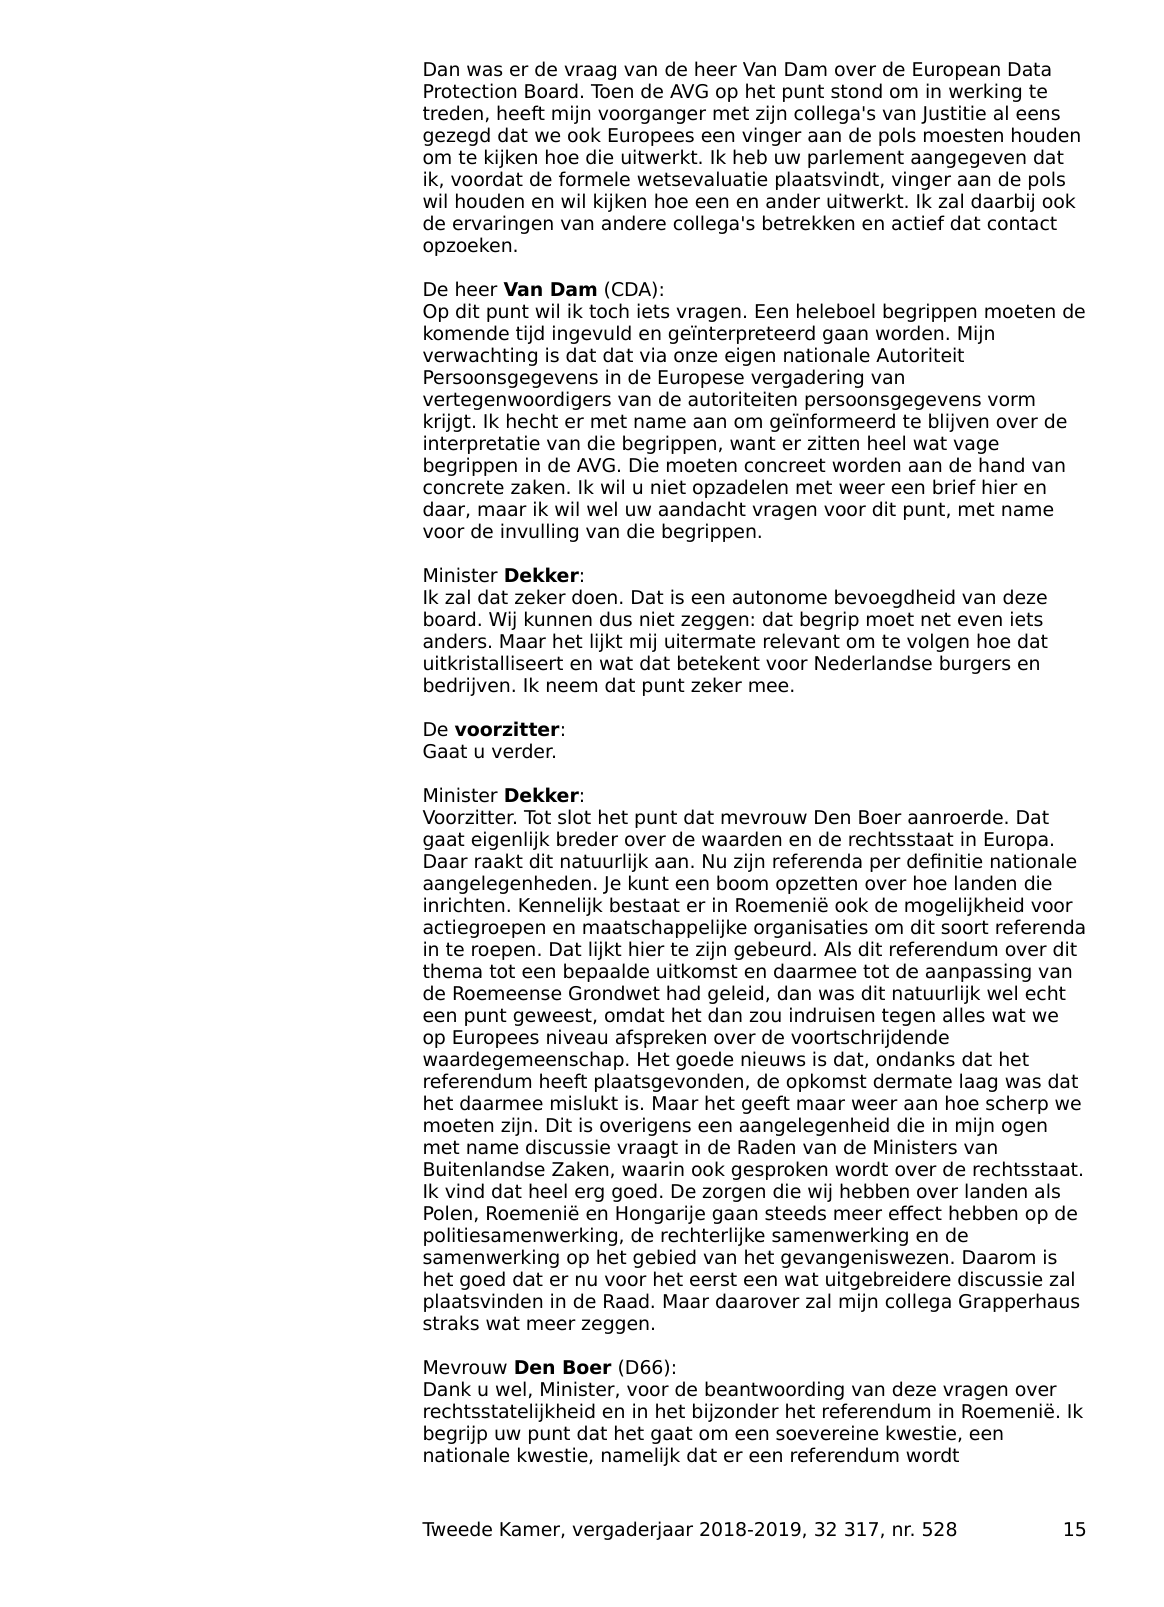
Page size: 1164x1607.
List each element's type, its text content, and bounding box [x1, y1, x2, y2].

text Mevrouw Den Boer (D66): [422, 1357, 1087, 1379]
text Minister Dekker: [422, 785, 1087, 807]
text Dan was er de vraag van de heer Van Dam over de European Data Protection Board. Toen de AVG op het punt stond om in werking te treden, heeft mijn voorganger met zijn collega's van Justitie al eens gezegd dat we ook Europees een vinger aan de pols moesten houden om te kijken hoe die uitwerkt. Ik heb uw parlement aangegeven dat ik, voordat de formele wetsevaluatie plaatsvindt, vinger aan de pols wil houden en wil kijken hoe een en ander uitwerkt. Ik zal daarbij ook de ervaringen van andere collega's betrekken en actief dat contact opzoeken. [422, 59, 1087, 257]
text De heer Van Dam (CDA): [422, 279, 1087, 301]
text Minister Dekker: [422, 565, 1087, 587]
text Dank u wel, Minister, voor de beantwoording van deze vragen over rechtsstatelijkheid en in het bijzonder het referendum in Roemenië. Ik begrijp uw punt dat het gaat om een soevereine kwestie, een nationale kwestie, namelijk dat er een referendum wordt [422, 1379, 1087, 1467]
text Ik zal dat zeker doen. Dat is een autonome bevoegdheid van deze board. Wij kunnen dus niet zeggen: dat begrip moet net even iets anders. Maar het lijkt mij uitermate relevant om te volgen hoe dat uitkristalliseert en wat dat betekent voor Nederlandse burgers en bedrijven. Ik neem dat punt zeker mee. [422, 587, 1087, 697]
text De voorzitter: [422, 719, 1087, 741]
text Voorzitter. Tot slot het punt dat mevrouw Den Boer aanroerde. Dat gaat eigenlijk breder over de waarden en de rechtsstaat in Europa. Daar raakt dit natuurlijk aan. Nu zijn referenda per definitie nationale aangelegenheden. Je kunt een boom opzetten over hoe landen die inrichten. Kennelijk bestaat er in Roemenië ook de mogelijkheid voor actiegroepen en maatschappelijke organisaties om dit soort referenda in te roepen. Dat lijkt hier te zijn gebeurd. Als dit referendum over dit thema tot een bepaalde uitkomst en daarmee tot de aanpassing van de Roemeense Grondwet had geleid, dan was dit natuurlijk wel echt een punt geweest, omdat het dan zou indruisen tegen alles wat we op Europees niveau afspreken over de voortschrijdende waardegemeenschap. Het goede nieuws is dat, ondanks dat het referendum heeft plaatsgevonden, de opkomst dermate laag was dat het daarmee mislukt is. Maar het geeft maar weer aan hoe scherp we moeten zijn. Dit is overigens een aangelegenheid die in mijn ogen met name discussie vraagt in de Raden van de Ministers van Buitenlandse Zaken, waarin ook gesproken wordt over de rechtsstaat. Ik vind dat heel erg goed. De zorgen die wij hebben over landen als Polen, Roemenië en Hongarije gaan steeds meer effect hebben op de politiesamenwerking, de rechterlijke samenwerking en de samenwerking op het gebied van het gevangeniswezen. Daarom is het goed dat er nu voor het eerst een wat uitgebreidere discussie zal plaatsvinden in de Raad. Maar daarover zal mijn collega Grapperhaus straks wat meer zeggen. [422, 807, 1087, 1335]
text Gaat u verder. [422, 741, 1087, 763]
text Op dit punt wil ik toch iets vragen. Een heleboel begrippen moeten de komende tijd ingevuld en geïnterpreteerd gaan worden. Mijn verwachting is dat dat via onze eigen nationale Autoriteit Persoonsgegevens in de Europese vergadering van vertegenwoordigers van de autoriteiten persoonsgegevens vorm krijgt. Ik hecht er met name aan om geïnformeerd te blijven over de interpretatie van die begrippen, want er zitten heel wat vage begrippen in de AVG. Die moeten concreet worden aan de hand van concrete zaken. Ik wil u niet opzadelen met weer een brief hier en daar, maar ik wil wel uw aandacht vragen voor dit punt, met name voor de invulling van die begrippen. [422, 301, 1087, 543]
